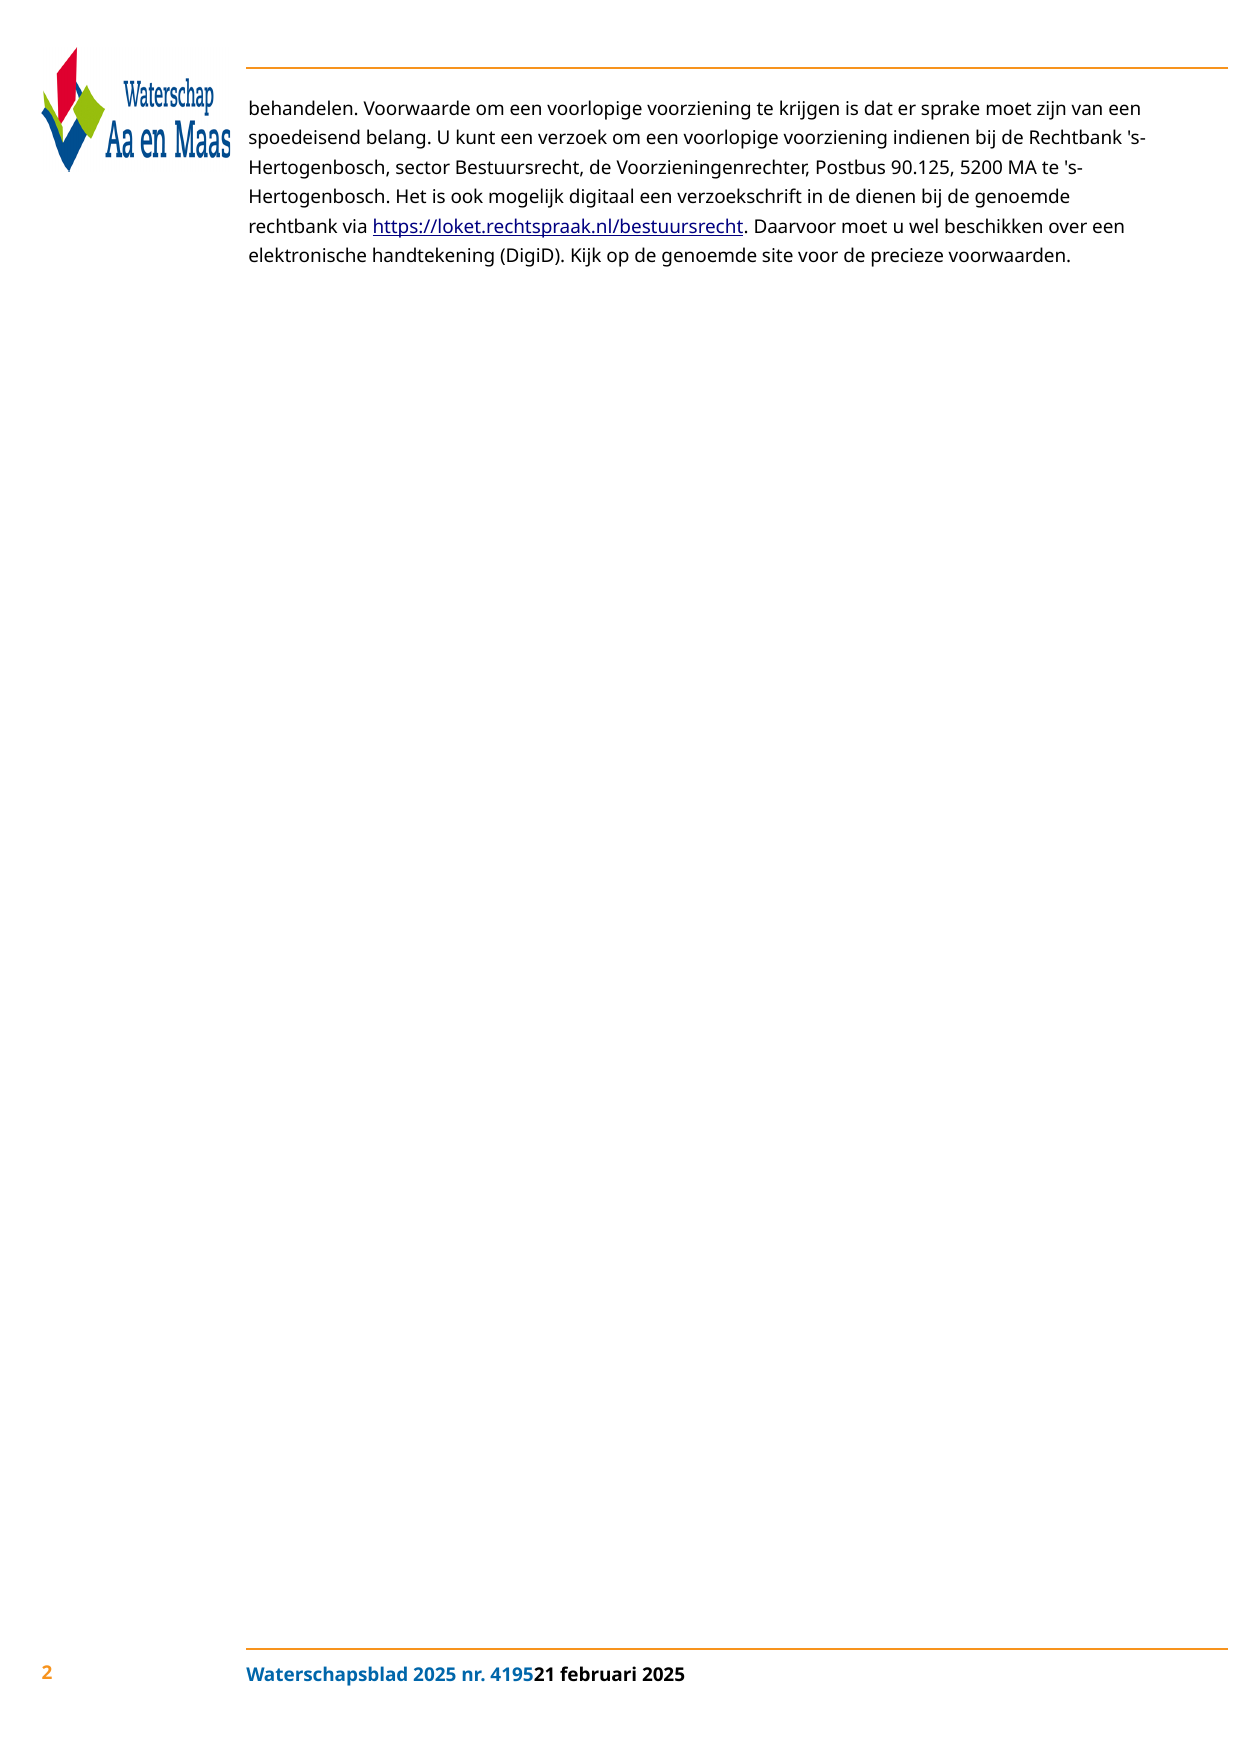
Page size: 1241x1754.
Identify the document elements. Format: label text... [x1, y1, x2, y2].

text behandelen. Voorwaarde om een voorlopige voorziening te krijgen is dat er sprake moet zijn van een spoedeisend belang. U kunt een verzoek om een voorlopige voorziening indienen bij de Rechtbank 's-Hertogenbosch, sector Bestuursrecht, de Voorzieningenrechter, Postbus 90.125, 5200 MA te 's-Hertogenbosch. Het is ook mogelijk digitaal een verzoekschrift in de dienen bij de genoemde rechtbank via https://loket.rechtspraak.nl/bestuursrecht. Daarvoor moet u wel beschikken over een elektronische handtekening (DigiD). Kijk op de genoemde site voor de precieze voorwaarden. [248, 95, 1152, 268]
picture [41, 47, 231, 172]
